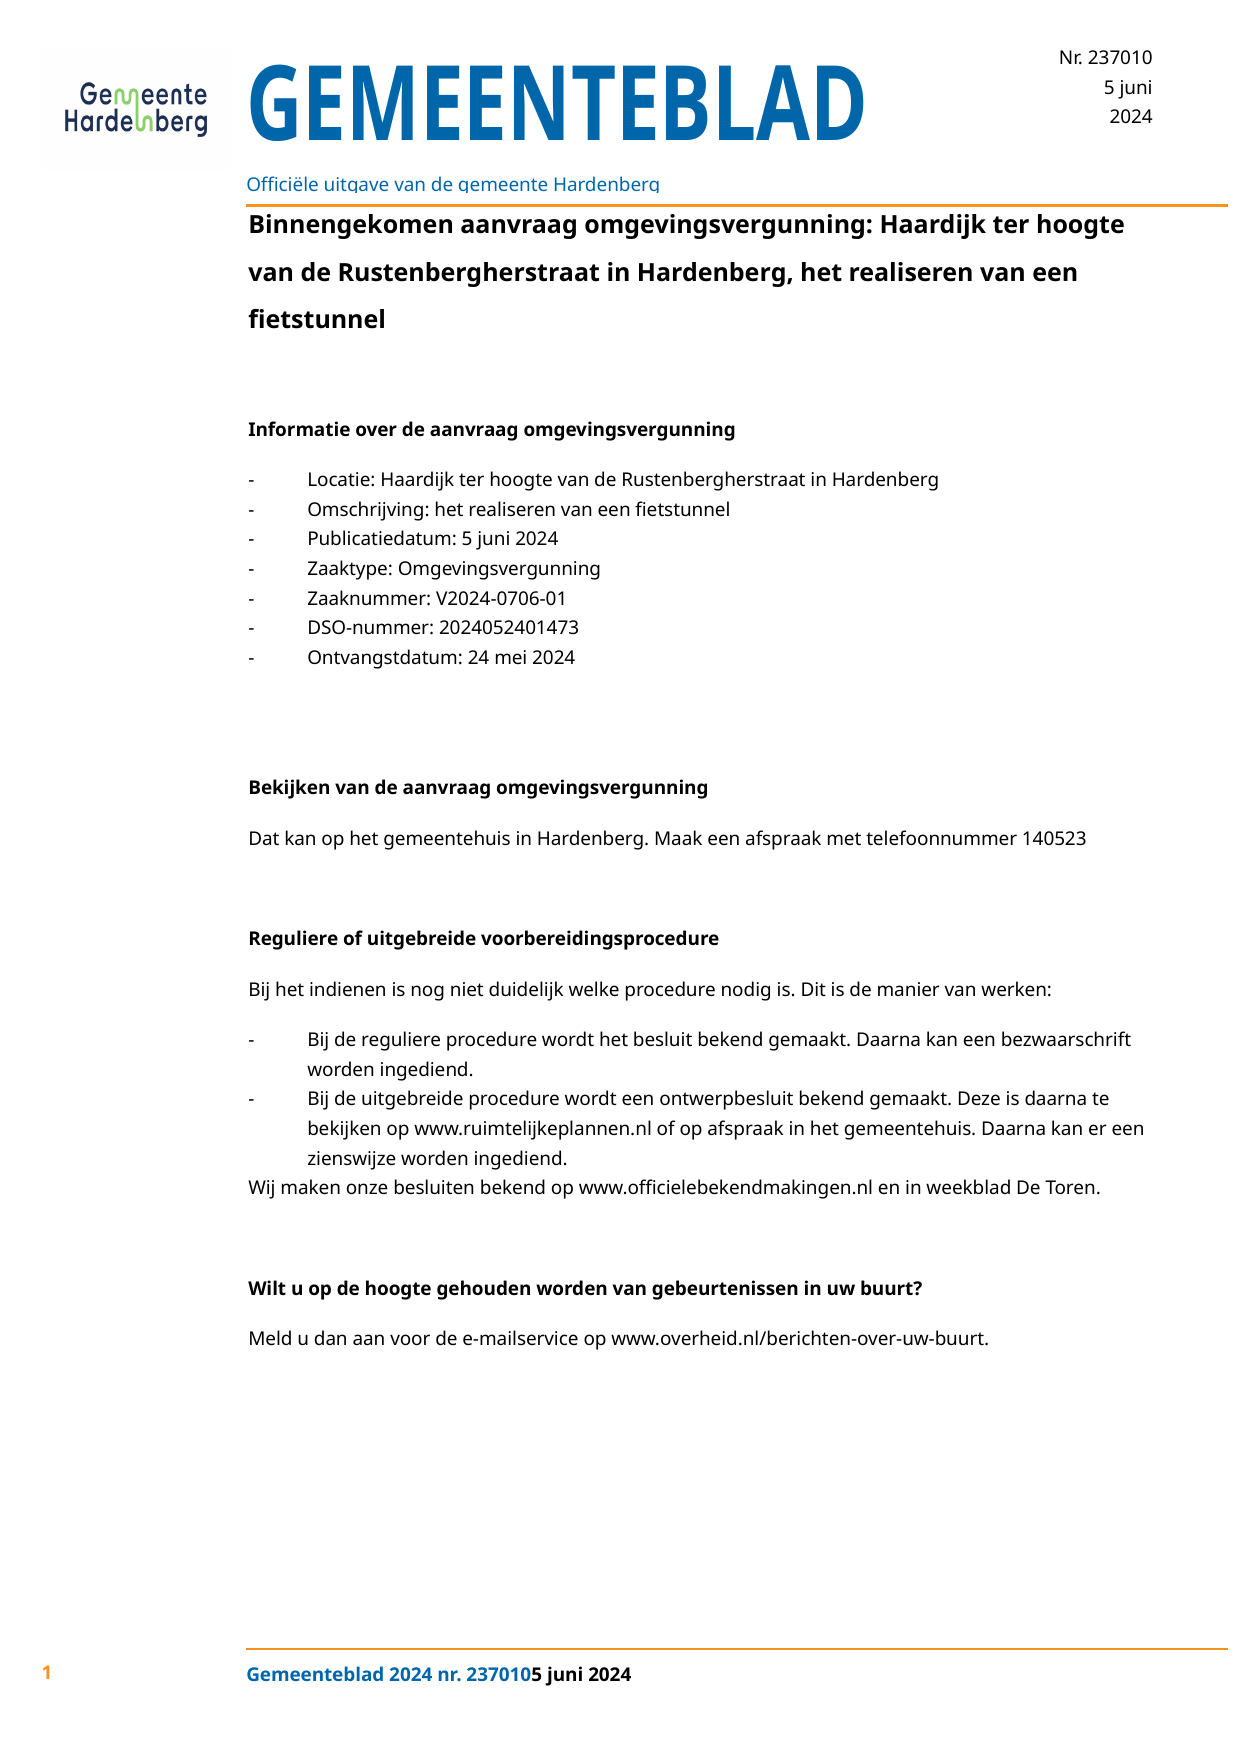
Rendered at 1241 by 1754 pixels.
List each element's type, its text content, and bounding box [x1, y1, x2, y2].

picture [41, 47, 231, 172]
list Bij de uitgebreide procedure wordt een ontwerpbesluit bekend gemaakt. Deze is daarna te bekijken op www.ruimtelijkeplannen.nl of op afspraak in het gemeentehuis. Daarna kan er een zienswijze worden ingediend. [248, 1086, 1152, 1170]
list Omschrijving: het realiseren van een fietstunnel [248, 496, 1152, 522]
text Bij het indienen is nog niet duidelijk welke procedure nodig is. Dit is de manier van werken: [248, 976, 1152, 1002]
text Reguliere of uitgebreide voorbereidingsprocedure [248, 926, 1152, 951]
text Meld u dan aan voor de e-mailservice op www.overheid.nl/berichten-over-uw-buurt. [248, 1326, 1152, 1351]
list Ontvangstdatum: 24 mei 2024 [248, 644, 1152, 669]
list Locatie: Haardijk ter hoogte van de Rustenbergherstraat in Hardenberg [248, 466, 1152, 492]
text Wilt u op de hoogte gehouden worden van gebeurtenissen in uw buurt? [248, 1275, 1152, 1301]
list DSO-nummer: 2024052401473 [248, 614, 1152, 640]
list Publicatiedatum: 5 juni 2024 [248, 526, 1152, 551]
text Binnengekomen aanvraag omgevingsvergunning: Haardijk ter hoogte van de Rustenbergherstraat in Hardenberg, het realiseren van een fietstunnel [248, 207, 1152, 336]
text Bekijken van de aanvraag omgevingsvergunning [248, 774, 1152, 800]
text Dat kan op het gemeentehuis in Hardenberg. Maak een afspraak met telefoonnummer 140523 [248, 825, 1152, 850]
text Informatie over de aanvraag omgevingsvergunning [248, 416, 1152, 442]
list Bij de reguliere procedure wordt het besluit bekend gemaakt. Daarna kan een bezwaarschrift worden ingediend. [248, 1026, 1152, 1082]
list Zaaktype: Omgevingsvergunning [248, 555, 1152, 581]
text Wij maken onze besluiten bekend op www.officielebekendmakingen.nl en in weekblad De Toren. [248, 1174, 1152, 1200]
list Zaaknummer: V2024-0706-01 [248, 585, 1152, 610]
